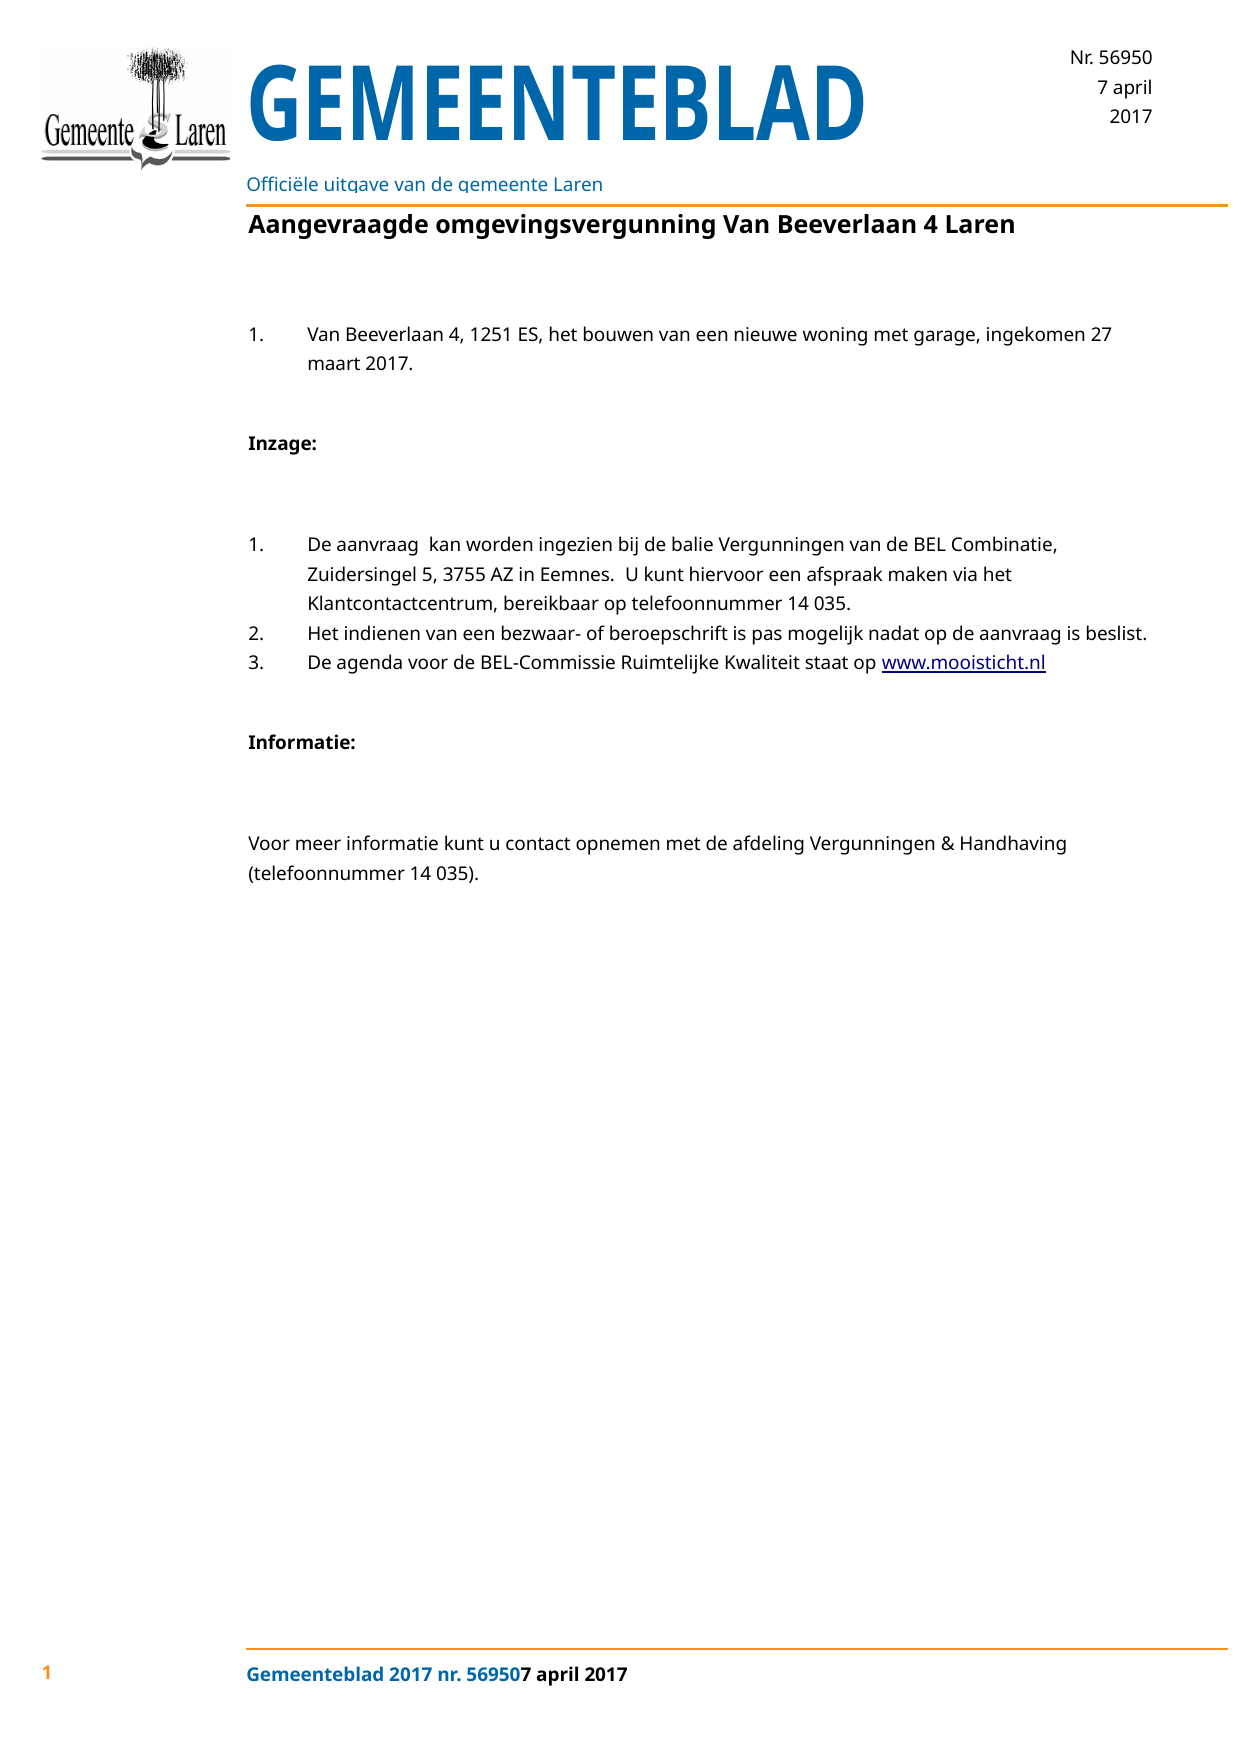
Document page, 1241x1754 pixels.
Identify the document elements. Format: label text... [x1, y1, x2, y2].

picture [41, 47, 231, 172]
text Aangevraagde omgevingsvergunning Van Beeverlaan 4 Laren [248, 207, 1152, 241]
text Informatie: [248, 729, 1152, 755]
list Het indienen van een bezwaar- of beroepschrift is pas mogelijk nadat op de aanvraag is beslist. [248, 620, 1152, 646]
text Inzage: [248, 430, 1152, 456]
list De agenda voor de BEL-Commissie Ruimtelijke Kwaliteit staat op www.mooisticht.nl [248, 649, 1152, 675]
text Voor meer informatie kunt u contact opnemen met de afdeling Vergunningen & Handhaving (telefoonnummer 14 035). [248, 830, 1152, 886]
list Van Beeverlaan 4, 1251 ES, het bouwen van een nieuwe woning met garage, ingekomen 27 maart 2017. [248, 321, 1152, 376]
list De aanvraag kan worden ingezien bij de balie Vergunningen van de BEL Combinatie, Zuidersingel 5, 3755 AZ in Eemnes. U kunt hiervoor een afspraak maken via het Klantcontactcentrum, bereikbaar op telefoonnummer 14 035. [248, 531, 1152, 616]
